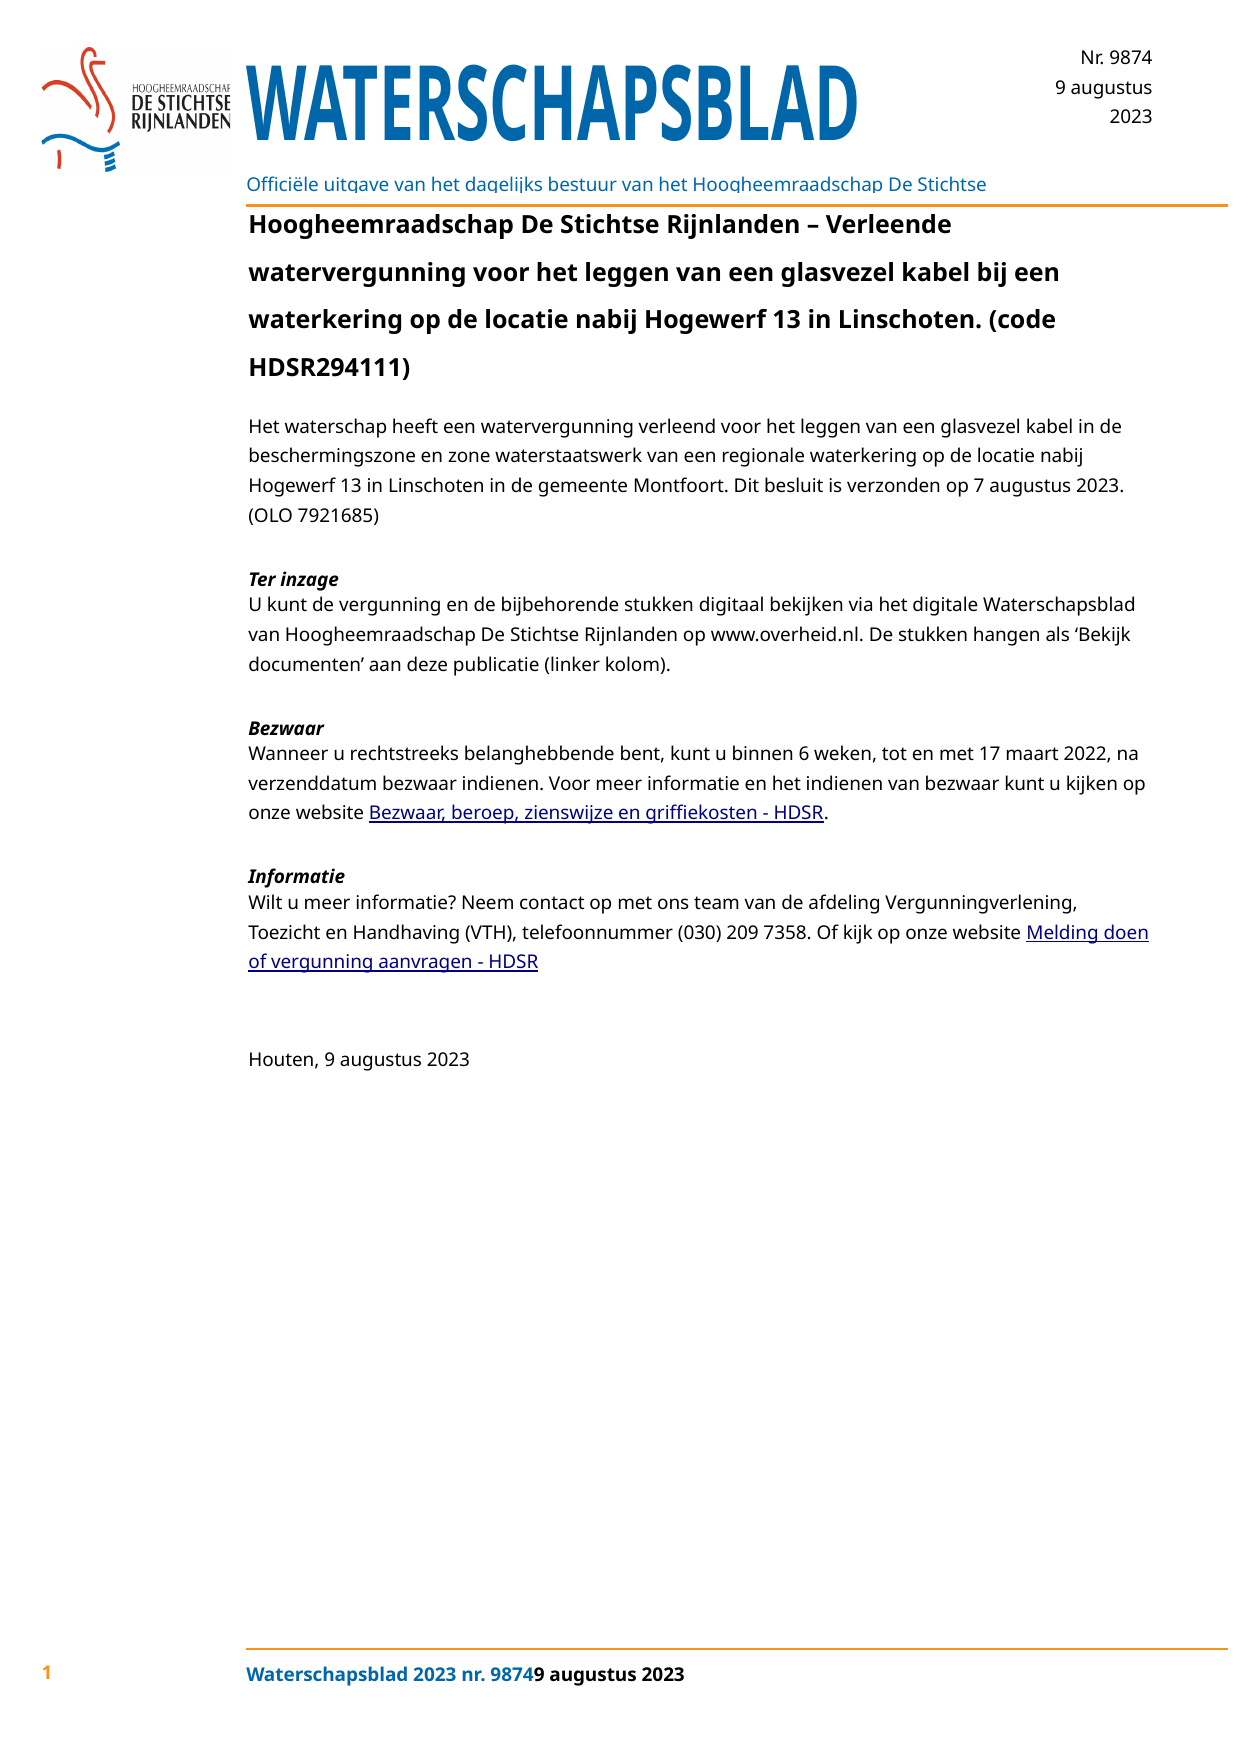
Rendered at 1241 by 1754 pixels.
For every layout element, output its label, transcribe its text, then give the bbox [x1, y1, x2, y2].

text Bezwaar [248, 715, 1152, 740]
text Hoogheemraadschap De Stichtse Rijnlanden – Verleende watervergunning voor het leggen van een glasvezel kabel bij een waterkering op de locatie nabij Hogewerf 13 in Linschoten. (code HDSR294111) [248, 207, 1152, 384]
text Wilt u meer informatie? Neem contact op met ons team van de afdeling Vergunningverlening, Toezicht en Handhaving (VTH), telefoonnummer (030) 209 7358. Of kijk op onze website Melding doen of vergunning aanvragen - HDSR [248, 889, 1152, 974]
picture [41, 47, 231, 172]
text U kunt de vergunning en de bijbehorende stukken digitaal bekijken via het digitale Waterschapsblad van Hoogheemraadschap De Stichtse Rijnlanden op www.overheid.nl. De stukken hangen als ‘Bekijk documenten’ aan deze publicatie (linker kolom). [248, 592, 1152, 676]
text Ter inzage [248, 566, 1152, 592]
text Het waterschap heeft een watervergunning verleend voor het leggen van een glasvezel kabel in de beschermingszone en zone waterstaatswerk van een regionale waterkering op de locatie nabij Hogewerf 13 in Linschoten in de gemeente Montfoort. Dit besluit is verzonden op 7 augustus 2023. (OLO 7921685) [248, 413, 1152, 528]
text Wanneer u rechtstreeks belanghebbende bent, kunt u binnen 6 weken, tot en met 17 maart 2022, na verzenddatum bezwaar indienen. Voor meer informatie en het indienen van bezwaar kunt u kijken op onze website Bezwaar, beroep, zienswijze en griffiekosten - HDSR. [248, 740, 1152, 825]
text Informatie [248, 863, 1152, 889]
text Houten, 9 augustus 2023 [248, 1047, 1152, 1072]
